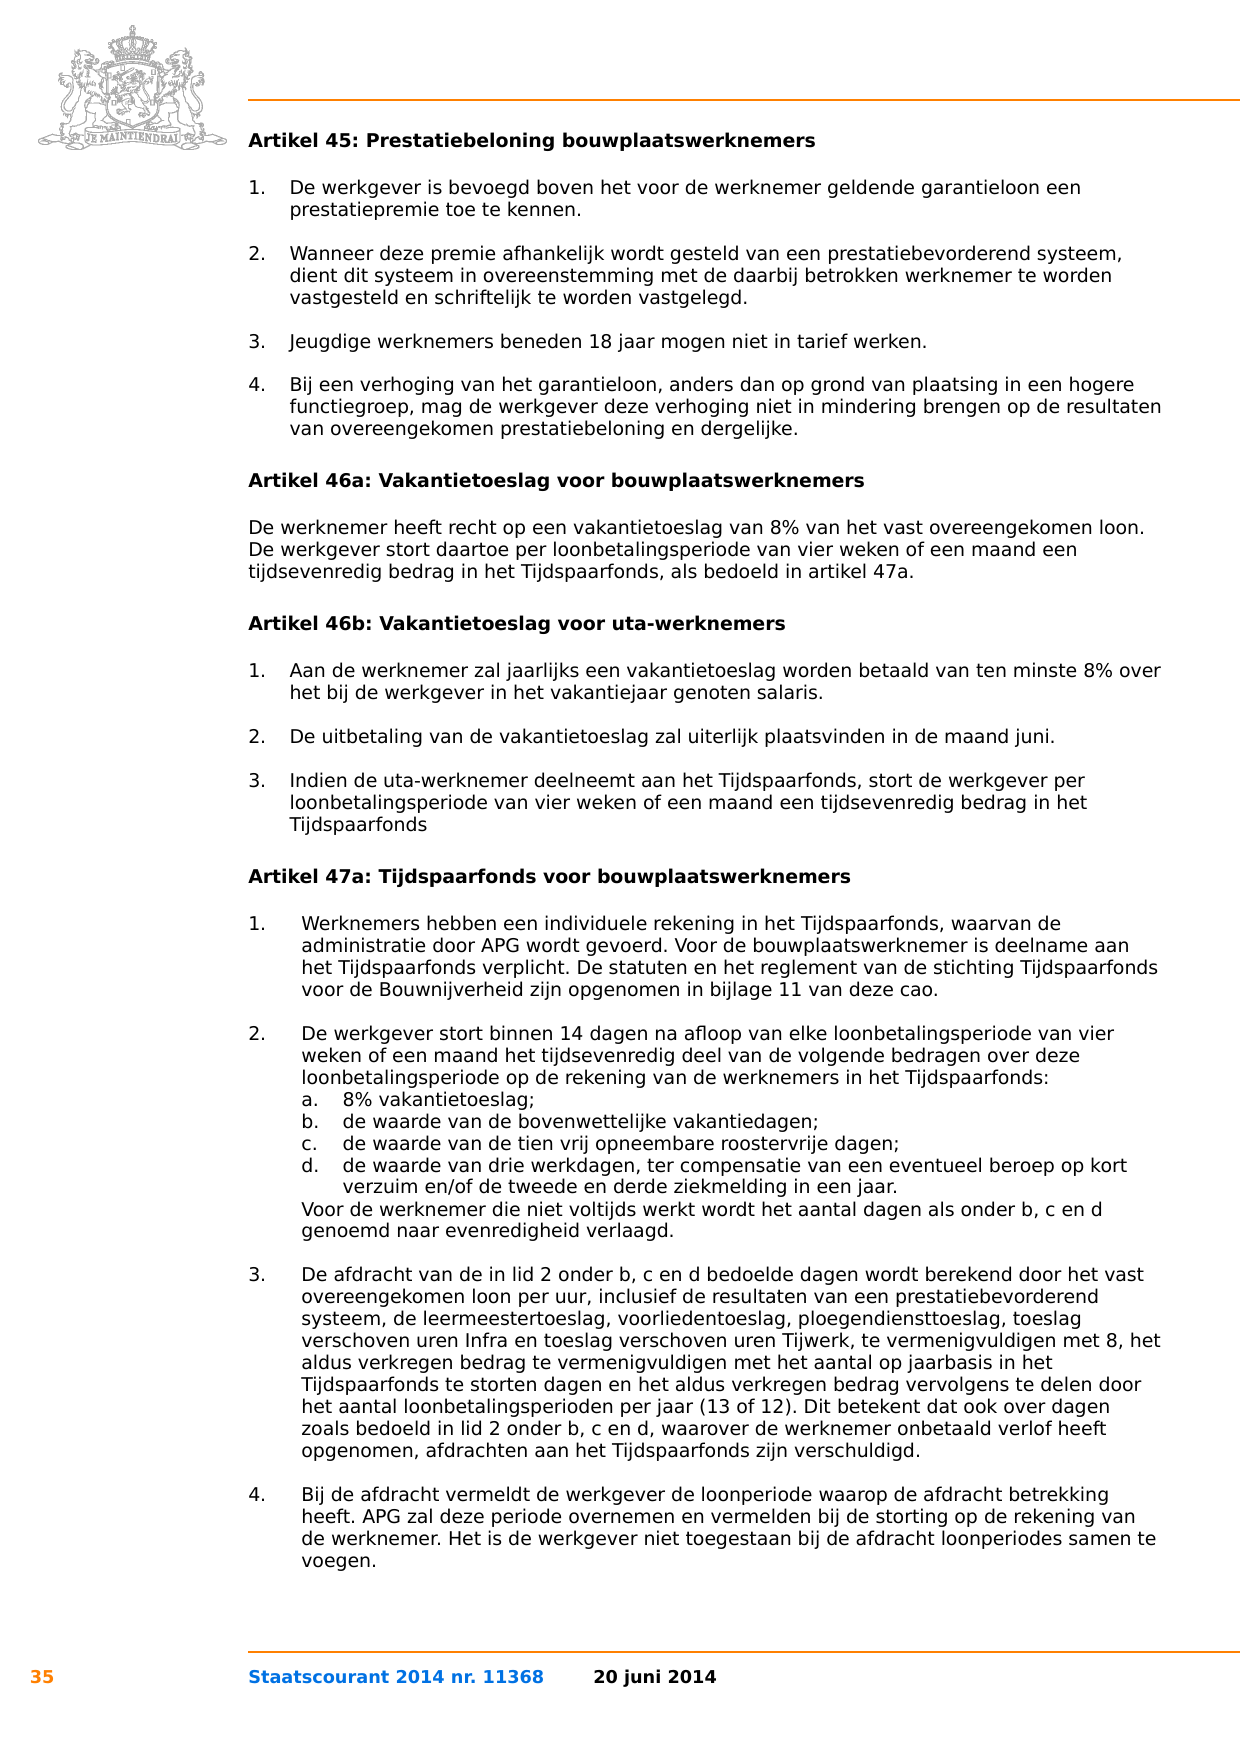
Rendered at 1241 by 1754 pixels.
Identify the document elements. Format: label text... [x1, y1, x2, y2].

text d. de waarde van drie werkdagen, ter compensatie van een eventueel beroep op kort verzuim en/of de tweede en derde ziekmelding in een jaar. [301, 1154, 1163, 1198]
text 3. De afdracht van de in lid 2 onder b, c en d bedoelde dagen wordt berekend door het vast overeengekomen loon per uur, inclusief de resultaten van een prestatiebevorderend systeem, de leermeestertoeslag, voorliedentoeslag, ploegendiensttoeslag, toeslag verschoven uren Infra en toeslag verschoven uren Tijwerk, te vermenigvuldigen met 8, het aldus verkregen bedrag te vermenigvuldigen met het aantal op jaarbasis in het Tijdspaarfonds te storten dagen en het aldus verkregen bedrag vervolgens te delen door het aantal loonbetalingsperioden per jaar (13 of 12). Dit betekent dat ook over dagen zoals bedoeld in lid 2 onder b, c en d, waarover de werknemer onbetaald verlof heeft opgenomen, afdrachten aan het Tijdspaarfonds zijn verschuldigd. [248, 1264, 1163, 1462]
text 2. De werkgever stort binnen 14 dagen na afloop van elke loonbetalingsperiode van vier weken of een maand het tijdsevenredig deel van de volgende bedragen over deze loonbetalingsperiode op de rekening van de werknemers in het Tijdspaarfonds: [248, 1023, 1163, 1088]
subtitle Artikel 46a: Vakantietoeslag voor bouwplaatswerknemers [248, 470, 1163, 492]
subtitle Artikel 46b: Vakantietoeslag voor uta-werknemers [248, 613, 1163, 635]
text Voor de werknemer die niet voltijds werkt wordt het aantal dagen als onder b, c en d genoemd naar evenredigheid verlaagd. [301, 1198, 1163, 1242]
text 1. Aan de werknemer zal jaarlijks een vakantietoeslag worden betaald van ten minste 8% over het bij de werkgever in het vakantiejaar genoten salaris. [248, 660, 1163, 704]
text 2. De uitbetaling van de vakantietoeslag zal uiterlijk plaatsvinden in de maand juni. [248, 726, 1163, 748]
text b. de waarde van de bovenwettelijke vakantiedagen; [301, 1111, 1163, 1132]
text 4. Bij een verhoging van het garantieloon, anders dan op grond van plaatsing in een hogere functiegroep, mag de werkgever deze verhoging niet in mindering brengen op de resultaten van overeengekomen prestatiebeloning en dergelijke. [248, 374, 1163, 440]
text a. 8% vakantietoeslag; [301, 1088, 1163, 1111]
text 4. Bij de afdracht vermeldt de werkgever de loonperiode waarop de afdracht betrekking heeft. APG zal deze periode overnemen en vermelden bij de storting op de rekening van de werknemer. Het is de werkgever niet toegestaan bij de afdracht loonperiodes samen te voegen. [248, 1484, 1163, 1572]
picture [38, 25, 227, 150]
text 1. Werknemers hebben een individuele rekening in het Tijdspaarfonds, waarvan de administratie door APG wordt gevoerd. Voor de bouwplaatswerknemer is deelname aan het Tijdspaarfonds verplicht. De statuten en het reglement van de stichting Tijdspaarfonds voor de Bouwnijverheid zijn opgenomen in bijlage 11 van deze cao. [248, 913, 1163, 1001]
subtitle Artikel 47a: Tijdspaarfonds voor bouwplaatswerknemers [248, 866, 1163, 888]
subtitle Artikel 45: Prestatiebeloning bouwplaatswerknemers [248, 130, 1163, 152]
text 3. Indien de uta-werknemer deelneemt aan het Tijdspaarfonds, stort de werkgever per loonbetalingsperiode van vier weken of een maand een tijdsevenredig bedrag in het Tijdspaarfonds [248, 770, 1163, 836]
text De werknemer heeft recht op een vakantietoeslag van 8% van het vast overeengekomen loon. De werkgever stort daartoe per loonbetalingsperiode van vier weken of een maand een tijdsevenredig bedrag in het Tijdspaarfonds, als bedoeld in artikel 47a. [248, 517, 1163, 583]
text c. de waarde van de tien vrij opneembare roostervrije dagen; [301, 1132, 1163, 1154]
text 2. Wanneer deze premie afhankelijk wordt gesteld van een prestatiebevorderend systeem, dient dit systeem in overeenstemming met de daarbij betrokken werknemer te worden vastgesteld en schriftelijk te worden vastgelegd. [248, 243, 1163, 309]
text 1. De werkgever is bevoegd boven het voor de werknemer geldende garantieloon een prestatiepremie toe te kennen. [248, 177, 1163, 221]
text 3. Jeugdige werknemers beneden 18 jaar mogen niet in tarief werken. [248, 331, 1163, 352]
